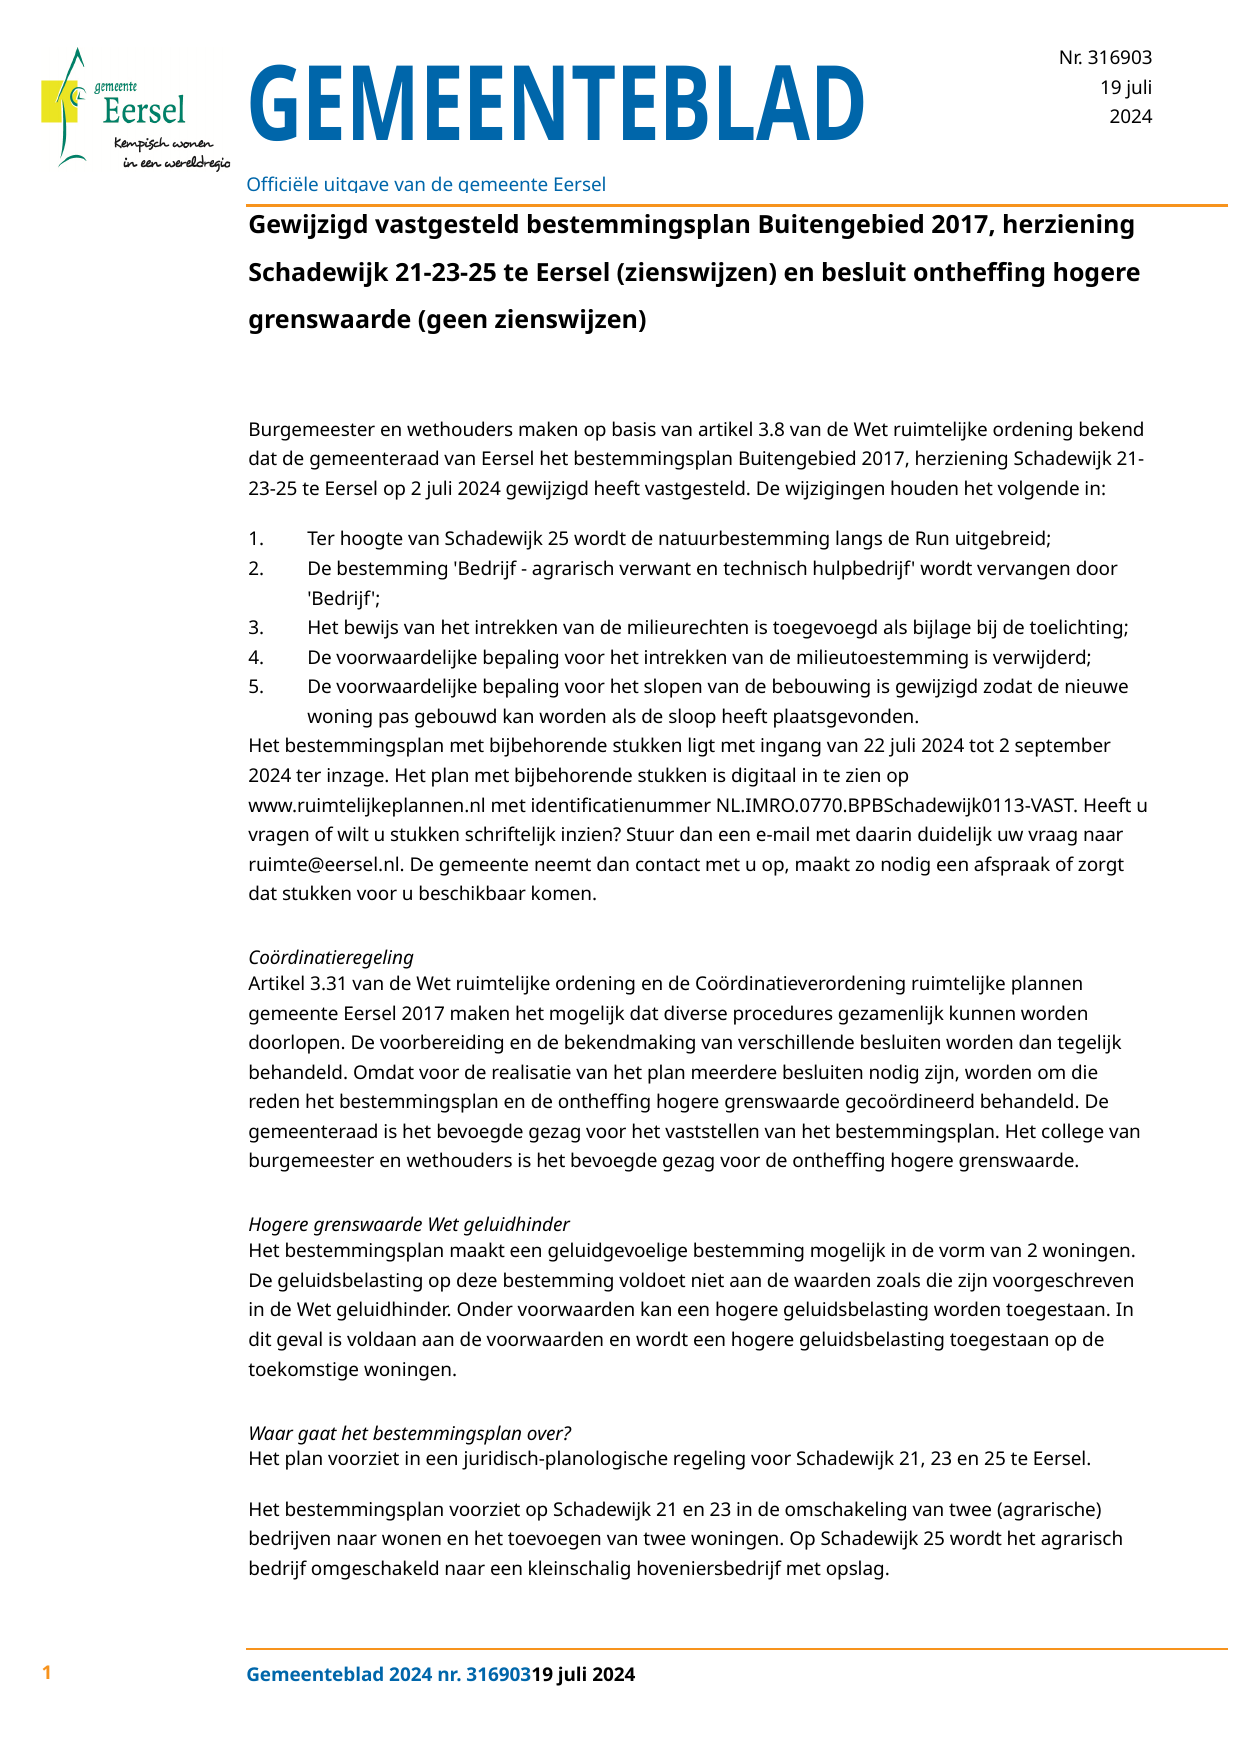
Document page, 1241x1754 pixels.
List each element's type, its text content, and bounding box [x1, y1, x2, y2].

list De bestemming 'Bedrijf - agrarisch verwant en technisch hulpbedrijf' wordt vervangen door 'Bedrijf'; [248, 555, 1152, 610]
text Coördinatieregeling [248, 944, 1152, 970]
text Hogere grenswaarde Wet geluidhinder [248, 1212, 1152, 1237]
text Artikel 3.31 van de Wet ruimtelijke ordening en de Coördinatieverordening ruimtelijke plannen gemeente Eersel 2017 maken het mogelijk dat diverse procedures gezamenlijk kunnen worden doorlopen. De voorbereiding en de bekendmaking van verschillende besluiten worden dan tegelijk behandeld. Omdat voor de realisatie van het plan meerdere besluiten nodig zijn, worden om die reden het bestemmingsplan en de ontheffing hogere grenswaarde gecoördineerd behandeld. De gemeenteraad is het bevoegde gezag voor het vaststellen van het bestemmingsplan. Het college van burgemeester en wethouders is het bevoegde gezag voor de ontheffing hogere grenswaarde. [248, 970, 1152, 1173]
list Ter hoogte van Schadewijk 25 wordt de natuurbestemming langs de Run uitgebreid; [248, 526, 1152, 551]
list Het bewijs van het intrekken van de milieurechten is toegevoegd als bijlage bij de toelichting; [248, 614, 1152, 640]
text Het plan voorziet in een juridisch-planologische regeling voor Schadewijk 21, 23 en 25 te Eersel. [248, 1445, 1152, 1471]
picture [41, 47, 231, 172]
text Het bestemmingsplan maakt een geluidgevoelige bestemming mogelijk in de vorm van 2 woningen. De geluidsbelasting op deze bestemming voldoet niet aan de waarden zoals die zijn voorgeschreven in de Wet geluidhinder. Onder voorwaarden kan een hogere geluidsbelasting worden toegestaan. In dit geval is voldaan aan de voorwaarden en wordt een hogere geluidsbelasting toegestaan op de toekomstige woningen. [248, 1237, 1152, 1381]
list De voorwaardelijke bepaling voor het slopen van de bebouwing is gewijzigd zodat de nieuwe woning pas gebouwd kan worden als de sloop heeft plaatsgevonden. [248, 673, 1152, 729]
text Het bestemmingsplan met bijbehorende stukken ligt met ingang van 22 juli 2024 tot 2 september 2024 ter inzage. Het plan met bijbehorende stukken is digitaal in te zien op www.ruimtelijkeplannen.nl met identificatienummer NL.IMRO.0770.BPBSchadewijk0113-VAST. Heeft u vragen of wilt u stukken schriftelijk inzien? Stuur dan een e-mail met daarin duidelijk uw vraag naar ruimte@eersel.nl. De gemeente neemt dan contact met u op, maakt zo nodig een afspraak of zorgt dat stukken voor u beschikbaar komen. [248, 733, 1152, 906]
text Waar gaat het bestemmingsplan over? [248, 1420, 1152, 1445]
list De voorwaardelijke bepaling voor het intrekken van de milieutoestemming is verwijderd; [248, 644, 1152, 669]
text Het bestemmingsplan voorziet op Schadewijk 21 en 23 in de omschakeling van twee (agrarische) bedrijven naar wonen en het toevoegen van twee woningen. Op Schadewijk 25 wordt het agrarisch bedrijf omgeschakeld naar een kleinschalig hoveniersbedrijf met opslag. [248, 1496, 1152, 1581]
text Burgemeester en wethouders maken op basis van artikel 3.8 van de Wet ruimtelijke ordening bekend dat de gemeenteraad van Eersel het bestemmingsplan Buitengebied 2017, herziening Schadewijk 21-23-25 te Eersel op 2 juli 2024 gewijzigd heeft vastgesteld. De wijzigingen houden het volgende in: [248, 416, 1152, 501]
text Gewijzigd vastgesteld bestemmingsplan Buitengebied 2017, herziening Schadewijk 21-23-25 te Eersel (zienswijzen) en besluit ontheffing hogere grenswaarde (geen zienswijzen) [248, 207, 1152, 336]
